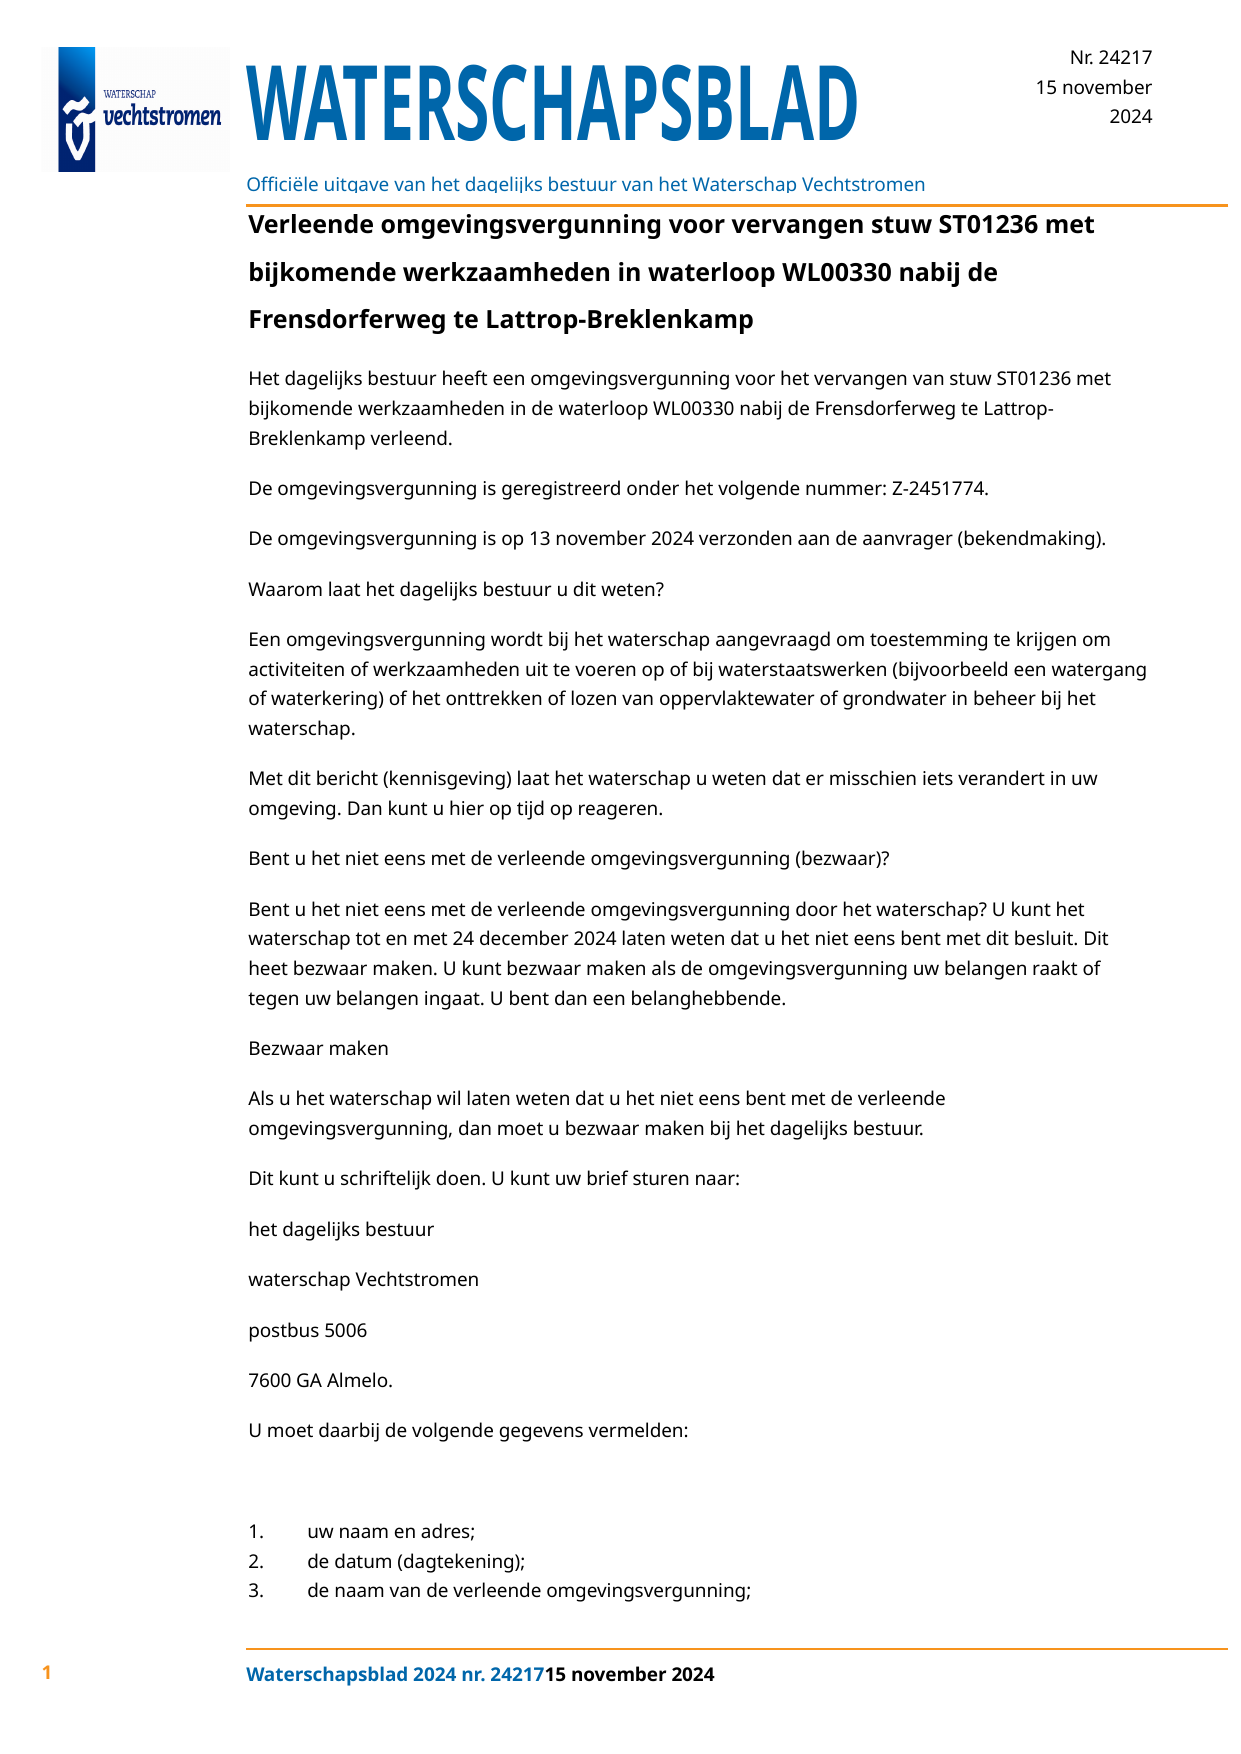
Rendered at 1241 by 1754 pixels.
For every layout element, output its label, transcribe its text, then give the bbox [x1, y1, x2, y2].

text Het dagelijks bestuur heeft een omgevingsvergunning voor het vervangen van stuw ST01236 met bijkomende werkzaamheden in de waterloop WL00330 nabij de Frensdorferweg te Lattrop-Breklenkamp verleend. [248, 366, 1152, 450]
list de naam van de verleende omgevingsvergunning; [248, 1578, 1152, 1603]
text De omgevingsvergunning is geregistreerd onder het volgende nummer: Z-2451774. [248, 475, 1152, 501]
picture [41, 47, 231, 172]
text het dagelijks bestuur [248, 1216, 1152, 1242]
text Als u het waterschap wil laten weten dat u het niet eens bent met de verleende omgevingsvergunning, dan moet u bezwaar maken bij het dagelijks bestuur. [248, 1086, 1152, 1141]
text 7600 GA Almelo. [248, 1367, 1152, 1393]
text Bent u het niet eens met de verleende omgevingsvergunning (bezwaar)? [248, 846, 1152, 871]
text Bezwaar maken [248, 1035, 1152, 1061]
text Met dit bericht (kennisgeving) laat het waterschap u weten dat er misschien iets verandert in uw omgeving. Dan kunt u hier op tijd op reageren. [248, 766, 1152, 821]
text Een omgevingsvergunning wordt bij het waterschap aangevraagd om toestemming te krijgen om activiteiten of werkzaamheden uit te voeren op of bij waterstaatswerken (bijvoorbeeld een watergang of waterkering) of het onttrekken of lozen van oppervlaktewater of grondwater in beheer bij het waterschap. [248, 626, 1152, 741]
list uw naam en adres; [248, 1518, 1152, 1544]
text Waarom laat het dagelijks bestuur u dit weten? [248, 576, 1152, 602]
text Verleende omgevingsvergunning voor vervangen stuw ST01236 met bijkomende werkzaamheden in waterloop WL00330 nabij de Frensdorferweg te Lattrop-Breklenkamp [248, 207, 1152, 336]
text Dit kunt u schriftelijk doen. U kunt uw brief sturen naar: [248, 1166, 1152, 1191]
text De omgevingsvergunning is op 13 november 2024 verzonden aan de aanvrager (bekendmaking). [248, 526, 1152, 551]
text postbus 5006 [248, 1317, 1152, 1342]
text waterschap Vechtstromen [248, 1266, 1152, 1292]
text U moet daarbij de volgende gegevens vermelden: [248, 1418, 1152, 1443]
list de datum (dagtekening); [248, 1548, 1152, 1574]
text Bent u het niet eens met de verleende omgevingsvergunning door het waterschap? U kunt het waterschap tot en met 24 december 2024 laten weten dat u het niet eens bent met dit besluit. Dit heet bezwaar maken. U kunt bezwaar maken als de omgevingsvergunning uw belangen raakt of tegen uw belangen ingaat. U bent dan een belanghebbende. [248, 896, 1152, 1010]
